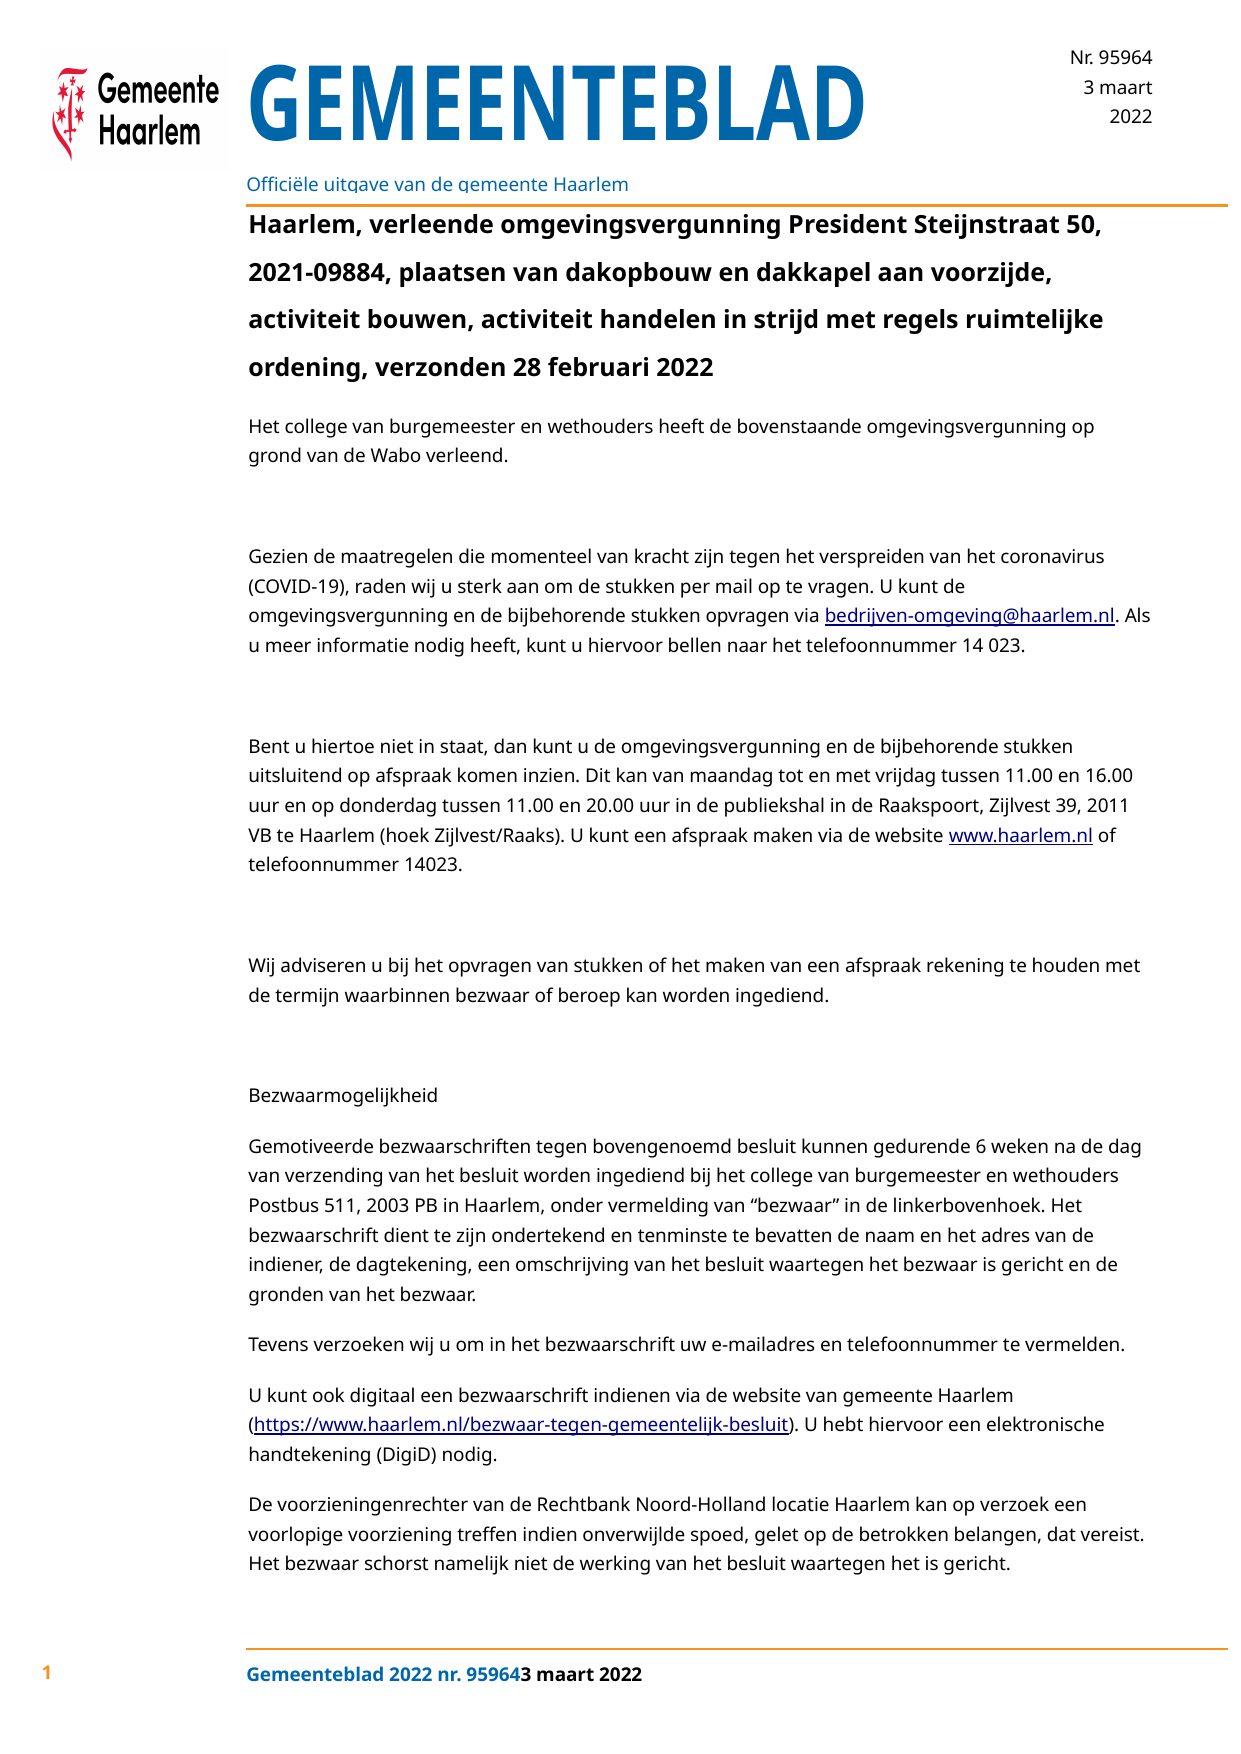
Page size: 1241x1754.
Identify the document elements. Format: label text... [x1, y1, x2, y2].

text Gemotiveerde bezwaarschriften tegen bovengenoemd besluit kunnen gedurende 6 weken na de dag van verzending van het besluit worden ingediend bij het college van burgemeester en wethouders Postbus 511, 2003 PB in Haarlem, onder vermelding van “bezwaar” in de linkerbovenhoek. Het bezwaarschrift dient te zijn ondertekend en tenminste te bevatten de naam en het adres van de indiener, de dagtekening, een omschrijving van het besluit waartegen het bezwaar is gericht en de gronden van het bezwaar. [248, 1133, 1152, 1307]
text Bezwaarmogelijkheid [248, 1083, 1152, 1108]
text Bent u hiertoe niet in staat, dan kunt u de omgevingsvergunning en de bijbehorende stukken uitsluitend op afspraak komen inzien. Dit kan van maandag tot en met vrijdag tussen 11.00 en 16.00 uur en op donderdag tussen 11.00 en 20.00 uur in de publiekshal in de Raakspoort, Zijlvest 39, 2011 VB te Haarlem (hoek Zijlvest/Raaks). U kunt een afspraak maken via de website www.haarlem.nl of telefoonnummer 14023. [248, 733, 1152, 877]
text Gezien de maatregelen die momenteel van kracht zijn tegen het verspreiden van het coronavirus (COVID-19), raden wij u sterk aan om de stukken per mail op te vragen. U kunt de omgevingsvergunning en de bijbehorende stukken opvragen via bedrijven-omgeving@haarlem.nl. Als u meer informatie nodig heeft, kunt u hiervoor bellen naar het telefoonnummer 14 023. [248, 543, 1152, 658]
text Wij adviseren u bij het opvragen van stukken of het maken van een afspraak rekening te houden met de termijn waarbinnen bezwaar of beroep kan worden ingediend. [248, 952, 1152, 1008]
text U kunt ook digitaal een bezwaarschrift indienen via de website van gemeente Haarlem (https://www.haarlem.nl/bezwaar-tegen-gemeentelijk-besluit). U hebt hiervoor een elektronische handtekening (DigiD) nodig. [248, 1382, 1152, 1467]
text Haarlem, verleende omgevingsvergunning President Steijnstraat 50, 2021-09884, plaatsen van dakopbouw en dakkapel aan voorzijde, activiteit bouwen, activiteit handelen in strijd met regels ruimtelijke ordening, verzonden 28 februari 2022 [248, 207, 1152, 384]
text Tevens verzoeken wij u om in het bezwaarschrift uw e-mailadres en telefoonnummer te vermelden. [248, 1331, 1152, 1357]
text De voorzieningenrechter van de Rechtbank Noord-Holland locatie Haarlem kan op verzoek een voorlopige voorziening treffen indien onverwijlde spoed, gelet op de betrokken belangen, dat vereist. Het bezwaar schorst namelijk niet de werking van het besluit waartegen het is gericht. [248, 1491, 1152, 1576]
picture [41, 47, 231, 172]
text Het college van burgemeester en wethouders heeft de bovenstaande omgevingsvergunning op grond van de Wabo verleend. [248, 413, 1152, 468]
